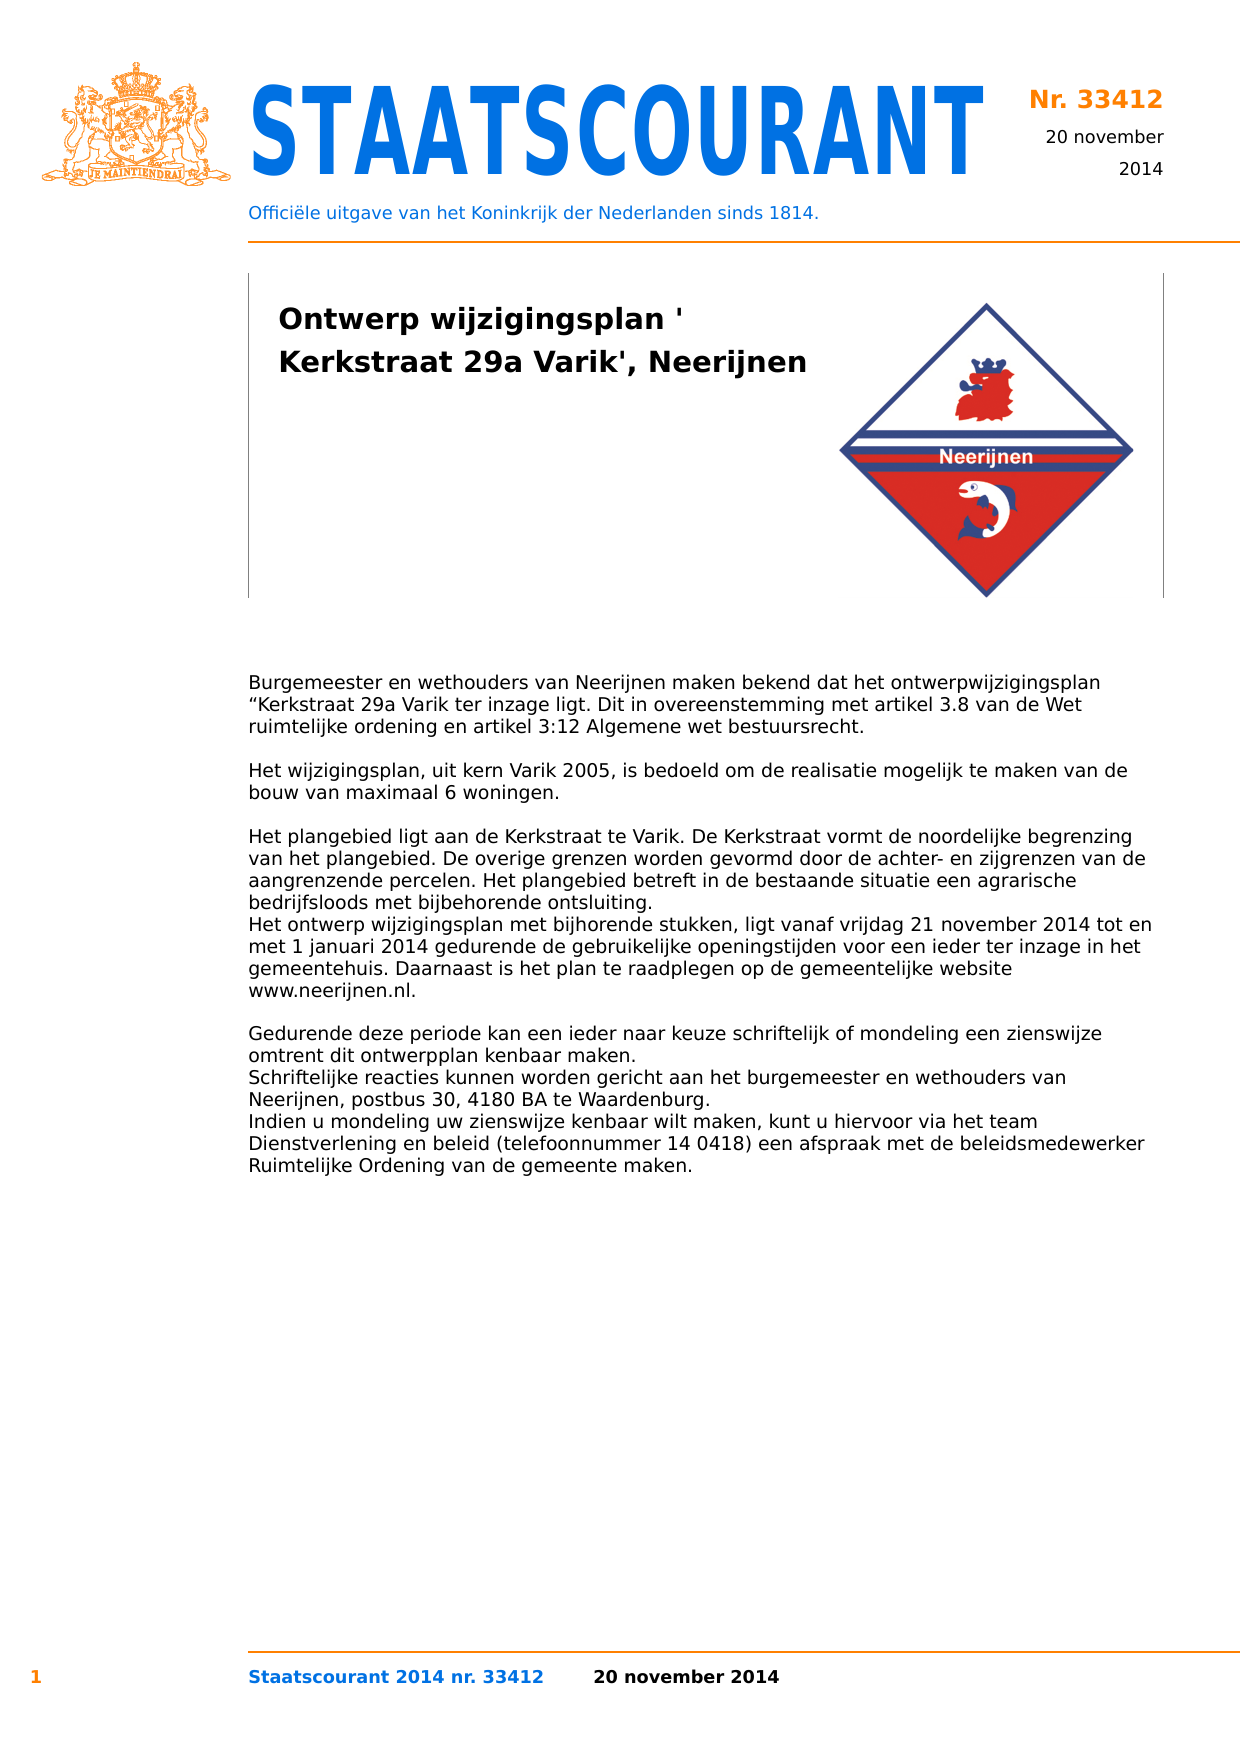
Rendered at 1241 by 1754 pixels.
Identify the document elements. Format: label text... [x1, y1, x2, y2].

table_header [25, 62, 248, 241]
text Het wijzigingsplan, uit kern Varik 2005, is bedoeld om de realisatie mogelijk te maken van de bouw van maximaal 6 woningen. [248, 760, 1163, 804]
table_header STAATSCOURANT [248, 62, 998, 203]
table_cell Officiële uitgave van het Koninkrijk der Nederlanden sinds 1814. [248, 203, 1240, 241]
picture [838, 302, 1134, 598]
text Het ontwerp wijzigingsplan met bijhorende stukken, ligt vanaf vrijdag 21 november 2014 tot en met 1 januari 2014 gedurende de gebruikelijke openingstijden voor een ieder ter inzage in het gemeentehuis. Daarnaast is het plan te raadplegen op de gemeentelijke website www.neerijnen.nl. [248, 913, 1163, 1001]
text Burgemeester en wethouders van Neerijnen maken bekend dat het ontwerpwijzigingsplan “Kerkstraat 29a Varik ter inzage ligt. Dit in overeenstemming met artikel 3.8 van de Wet ruimtelijke ordening en artikel 3:12 Algemene wet bestuursrecht. [248, 672, 1163, 738]
subtitle Ontwerp wijzigingsplan ' Kerkstraat 29a Varik', Neerijnen [249, 273, 1163, 598]
text Het plangebied ligt aan de Kerkstraat te Varik. De Kerkstraat vormt de noordelijke begrenzing van het plangebied. De overige grenzen worden gevormd door de achter- en zijgrenzen van de aangrenzende percelen. Het plangebied betreft in de bestaande situatie een agrarische bedrijfsloods met bijbehorende ontsluiting. [248, 826, 1163, 913]
table_header Nr. 33412 [998, 62, 1240, 121]
text Indien u mondeling uw zienswijze kenbaar wilt maken, kunt u hiervoor via het team Dienstverlening en beleid (telefoonnummer 14 0418) een afspraak met de beleidsmedewerker Ruimtelijke Ordening van de gemeente maken. [248, 1111, 1163, 1177]
text Gedurende deze periode kan een ieder naar keuze schriftelijk of mondeling een zienswijze omtrent dit ontwerpplan kenbaar maken. [248, 1023, 1163, 1067]
table_cell 20 november [998, 121, 1240, 153]
table_cell 2014 [998, 153, 1240, 203]
picture [41, 62, 231, 186]
text Schriftelijke reacties kunnen worden gericht aan het burgemeester en wethouders van Neerijnen, postbus 30, 4180 BA te Waardenburg. [248, 1067, 1163, 1111]
